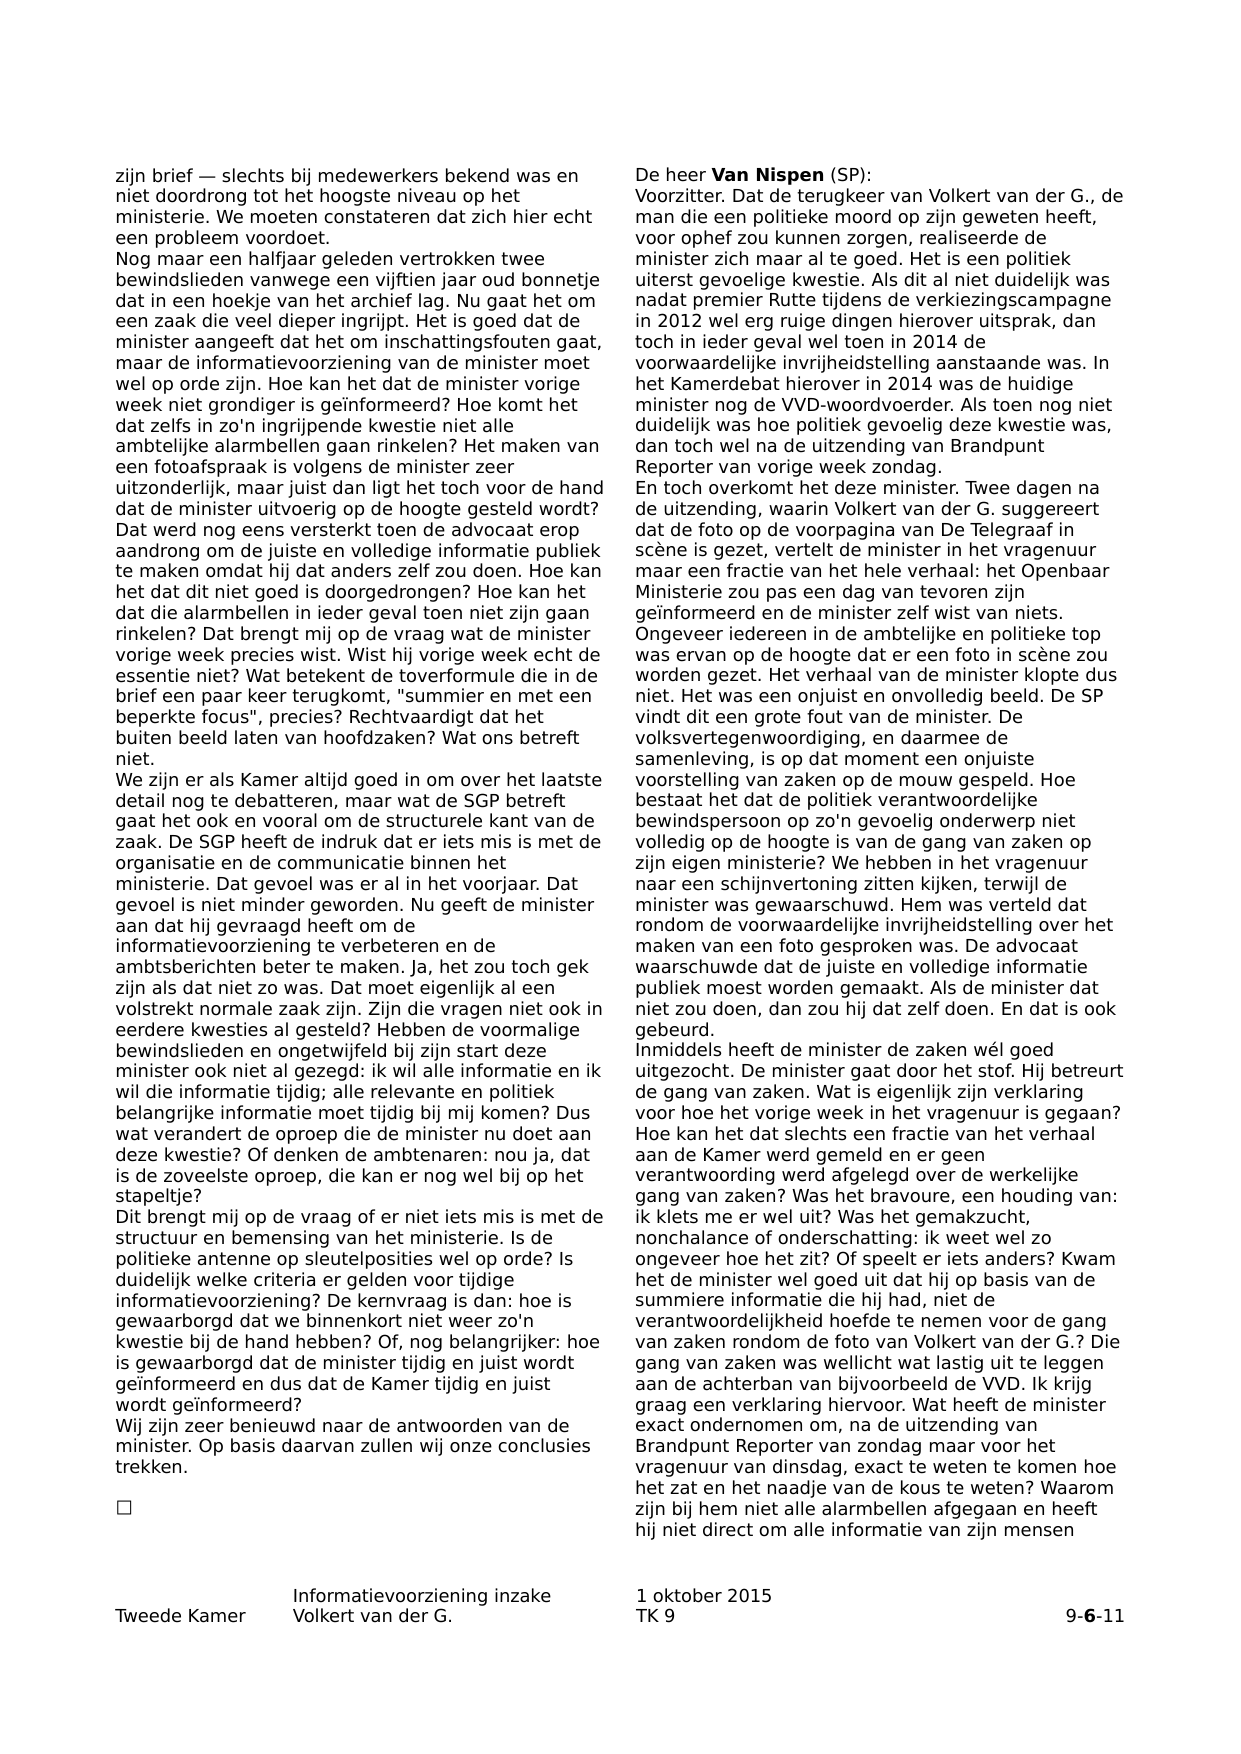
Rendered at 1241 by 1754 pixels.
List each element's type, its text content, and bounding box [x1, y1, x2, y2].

text zijn brief — slechts bij medewerkers bekend was en niet doordrong tot het hoogste niveau op het ministerie. We moeten constateren dat zich hier echt een probleem voordoet. [115, 165, 605, 249]
text En toch overkomt het deze minister. Twee dagen na de uitzending, waarin Volkert van der G. suggereert dat de foto op de voorpagina van De Telegraaf in scène is gezet, vertelt de minister in het vragenuur maar een fractie van het hele verhaal: het Openbaar Ministerie zou pas een dag van tevoren zijn geïnformeerd en de minister zelf wist van niets. Ongeveer iedereen in de ambtelijke en politieke top was ervan op de hoogte dat er een foto in scène zou worden gezet. Het verhaal van de minister klopte dus niet. Het was een onjuist en onvolledig beeld. De SP vindt dit een grote fout van de minister. De volksvertegenwoordiging, en daarmee de samenleving, is op dat moment een onjuiste voorstelling van zaken op de mouw gespeld. Hoe bestaat het dat de politiek verantwoordelijke bewindspersoon op zo'n gevoelig onderwerp niet volledig op de hoogte is van de gang van zaken op zijn eigen ministerie? We hebben in het vragenuur naar een schijnvertoning zitten kijken, terwijl de minister was gewaarschuwd. Hem was verteld dat rondom de voorwaardelijke invrijheidstelling over het maken van een foto gesproken was. De advocaat waarschuwde dat de juiste en volledige informatie publiek moest worden gemaakt. Als de minister dat niet zou doen, dan zou hij dat zelf doen. En dat is ook gebeurd. [635, 478, 1125, 1040]
text Dit brengt mij op de vraag of er niet iets mis is met de structuur en bemensing van het ministerie. Is de politieke antenne op sleutelposities wel op orde? Is duidelijk welke criteria er gelden voor tijdige informatievoorziening? De kernvraag is dan: hoe is gewaarborgd dat we binnenkort niet weer zo'n kwestie bij de hand hebben? Of, nog belangrijker: hoe is gewaarborgd dat de minister tijdig en juist wordt geïnformeerd en dus dat de Kamer tijdig en juist wordt geïnformeerd? [115, 1207, 605, 1415]
text Voorzitter. Dat de terugkeer van Volkert van der G., de man die een politieke moord op zijn geweten heeft, voor ophef zou kunnen zorgen, realiseerde de minister zich maar al te goed. Het is een politiek uiterst gevoelige kwestie. Als dit al niet duidelijk was nadat premier Rutte tijdens de verkiezingscampagne in 2012 wel erg ruige dingen hierover uitsprak, dan toch in ieder geval wel toen in 2014 de voorwaardelijke invrijheidstelling aanstaande was. In het Kamerdebat hierover in 2014 was de huidige minister nog de VVD-woordvoerder. Als toen nog niet duidelijk was hoe politiek gevoelig deze kwestie was, dan toch wel na de uitzending van Brandpunt Reporter van vorige week zondag. [635, 186, 1125, 478]
text De heer Van Nispen (SP): [635, 165, 1125, 186]
text Wij zijn zeer benieuwd naar de antwoorden van de minister. Op basis daarvan zullen wij onze conclusies trekken. [115, 1415, 605, 1478]
text We zijn er als Kamer altijd goed in om over het laatste detail nog te debatteren, maar wat de SGP betreft gaat het ook en vooral om de structurele kant van de zaak. De SGP heeft de indruk dat er iets mis is met de organisatie en de communicatie binnen het ministerie. Dat gevoel was er al in het voorjaar. Dat gevoel is niet minder geworden. Nu geeft de minister aan dat hij gevraagd heeft om de informatievoorziening te verbeteren en de ambtsberichten beter te maken. Ja, het zou toch gek zijn als dat niet zo was. Dat moet eigenlijk al een volstrekt normale zaak zijn. Zijn die vragen niet ook in eerdere kwesties al gesteld? Hebben de voormalige bewindslieden en ongetwijfeld bij zijn start deze minister ook niet al gezegd: ik wil alle informatie en ik wil die informatie tijdig; alle relevante en politiek belangrijke informatie moet tijdig bij mij komen? Dus wat verandert de oproep die de minister nu doet aan deze kwestie? Of denken de ambtenaren: nou ja, dat is de zoveelste oproep, die kan er nog wel bij op het stapeltje? [115, 769, 605, 1207]
text Nog maar een halfjaar geleden vertrokken twee bewindslieden vanwege een vijftien jaar oud bonnetje dat in een hoekje van het archief lag. Nu gaat het om een zaak die veel dieper ingrijpt. Het is goed dat de minister aangeeft dat het om inschattingsfouten gaat, maar de informatievoorziening van de minister moet wel op orde zijn. Hoe kan het dat de minister vorige week niet grondiger is geïnformeerd? Hoe komt het dat zelfs in zo'n ingrijpende kwestie niet alle ambtelijke alarmbellen gaan rinkelen? Het maken van een fotoafspraak is volgens de minister zeer uitzonderlijk, maar juist dan ligt het toch voor de hand dat de minister uitvoerig op de hoogte gesteld wordt? Dat werd nog eens versterkt toen de advocaat erop aandrong om de juiste en volledige informatie publiek te maken omdat hij dat anders zelf zou doen. Hoe kan het dat dit niet goed is doorgedrongen? Hoe kan het dat die alarmbellen in ieder geval toen niet zijn gaan rinkelen? Dat brengt mij op de vraag wat de minister vorige week precies wist. Wist hij vorige week echt de essentie niet? Wat betekent de toverformule die in de brief een paar keer terugkomt, "summier en met een beperkte focus", precies? Rechtvaardigt dat het buiten beeld laten van hoofdzaken? Wat ons betreft niet. [115, 249, 605, 769]
text Inmiddels heeft de minister de zaken wél goed uitgezocht. De minister gaat door het stof. Hij betreurt de gang van zaken. Wat is eigenlijk zijn verklaring voor hoe het vorige week in het vragenuur is gegaan? Hoe kan het dat slechts een fractie van het verhaal aan de Kamer werd gemeld en er geen verantwoording werd afgelegd over de werkelijke gang van zaken? Was het bravoure, een houding van: ik klets me er wel uit? Was het gemakzucht, nonchalance of onderschatting: ik weet wel zo ongeveer hoe het zit? Of speelt er iets anders? Kwam het de minister wel goed uit dat hij op basis van de summiere informatie die hij had, niet de verantwoordelijkheid hoefde te nemen voor de gang van zaken rondom de foto van Volkert van der G.? Die gang van zaken was wellicht wat lastig uit te leggen aan de achterban van bijvoorbeeld de VVD. Ik krijg graag een verklaring hiervoor. Wat heeft de minister exact ondernomen om, na de uitzending van Brandpunt Reporter van zondag maar voor het vragenuur van dinsdag, exact te weten te komen hoe het zat en het naadje van de kous te weten? Waarom zijn bij hem niet alle alarmbellen afgegaan en heeft hij niet direct om alle informatie van zijn mensen [635, 1040, 1125, 1540]
text ⬜ [115, 1498, 605, 1518]
